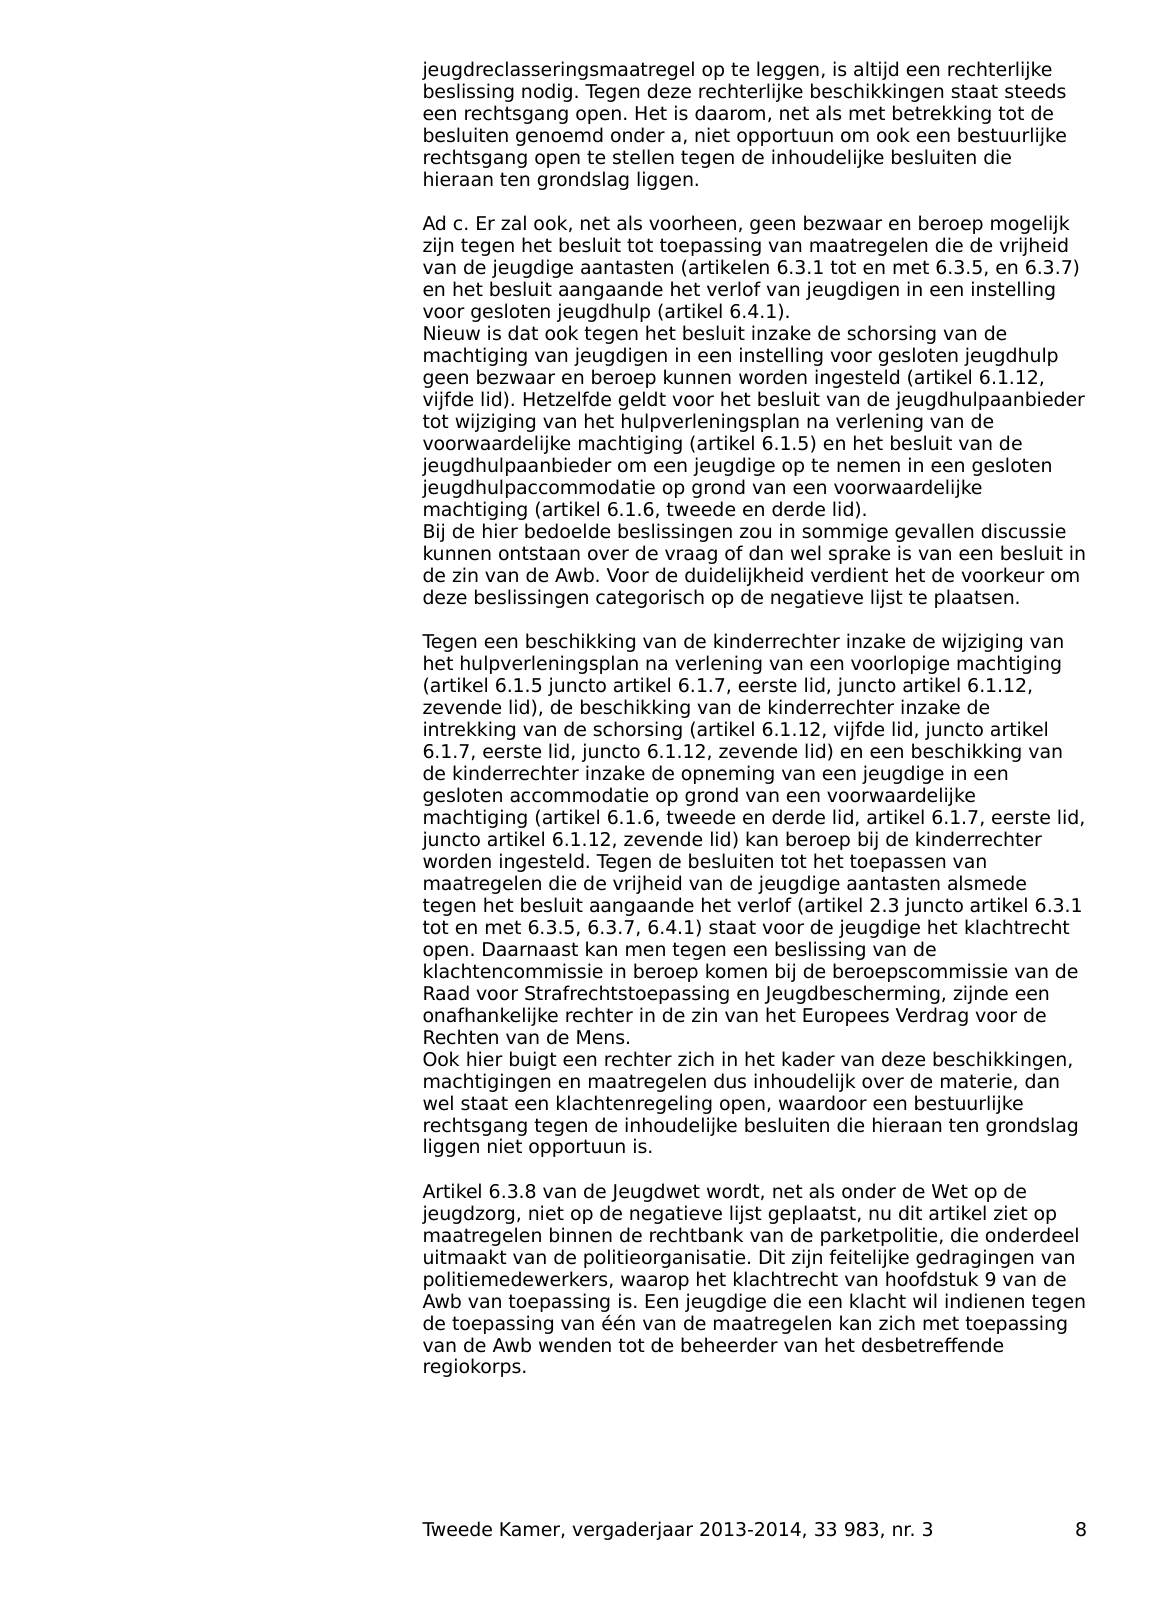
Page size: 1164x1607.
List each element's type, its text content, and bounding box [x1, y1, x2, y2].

text jeugdreclasseringsmaatregel op te leggen, is altijd een rechterlijke beslissing nodig. Tegen deze rechterlijke beschikkingen staat steeds een rechtsgang open. Het is daarom, net als met betrekking tot de besluiten genoemd onder a, niet opportuun om ook een bestuurlijke rechtsgang open te stellen tegen de inhoudelijke besluiten die hieraan ten grondslag liggen. [422, 59, 1087, 191]
text Ad c. Er zal ook, net als voorheen, geen bezwaar en beroep mogelijk zijn tegen het besluit tot toepassing van maatregelen die de vrijheid van de jeugdige aantasten (artikelen 6.3.1 tot en met 6.3.5, en 6.3.7) en het besluit aangaande het verlof van jeugdigen in een instelling voor gesloten jeugdhulp (artikel 6.4.1). [422, 213, 1087, 323]
text Tegen een beschikking van de kinderrechter inzake de wijziging van het hulpverleningsplan na verlening van een voorlopige machtiging (artikel 6.1.5 juncto artikel 6.1.7, eerste lid, juncto artikel 6.1.12, zevende lid), de beschikking van de kinderrechter inzake de intrekking van de schorsing (artikel 6.1.12, vijfde lid, juncto artikel 6.1.7, eerste lid, juncto 6.1.12, zevende lid) en een beschikking van de kinderrechter inzake de opneming van een jeugdige in een gesloten accommodatie op grond van een voorwaardelijke machtiging (artikel 6.1.6, tweede en derde lid, artikel 6.1.7, eerste lid, juncto artikel 6.1.12, zevende lid) kan beroep bij de kinderrechter worden ingesteld. Tegen de besluiten tot het toepassen van maatregelen die de vrijheid van de jeugdige aantasten alsmede tegen het besluit aangaande het verlof (artikel 2.3 juncto artikel 6.3.1 tot en met 6.3.5, 6.3.7, 6.4.1) staat voor de jeugdige het klachtrecht open. Daarnaast kan men tegen een beslissing van de klachtencommissie in beroep komen bij de beroepscommissie van de Raad voor Strafrechtstoepassing en Jeugdbescherming, zijnde een onafhankelijke rechter in de zin van het Europees Verdrag voor de Rechten van de Mens. [422, 631, 1087, 1048]
text Bij de hier bedoelde beslissingen zou in sommige gevallen discussie kunnen ontstaan over de vraag of dan wel sprake is van een besluit in de zin van de Awb. Voor de duidelijkheid verdient het de voorkeur om deze beslissingen categorisch op de negatieve lijst te plaatsen. [422, 521, 1087, 609]
text Nieuw is dat ook tegen het besluit inzake de schorsing van de machtiging van jeugdigen in een instelling voor gesloten jeugdhulp geen bezwaar en beroep kunnen worden ingesteld (artikel 6.1.12, vijfde lid). Hetzelfde geldt voor het besluit van de jeugdhulpaanbieder tot wijziging van het hulpverleningsplan na verlening van de voorwaardelijke machtiging (artikel 6.1.5) en het besluit van de jeugdhulpaanbieder om een jeugdige op te nemen in een gesloten jeugdhulpaccommodatie op grond van een voorwaardelijke machtiging (artikel 6.1.6, tweede en derde lid). [422, 323, 1087, 521]
text Ook hier buigt een rechter zich in het kader van deze beschikkingen, machtigingen en maatregelen dus inhoudelijk over de materie, dan wel staat een klachtenregeling open, waardoor een bestuurlijke rechtsgang tegen de inhoudelijke besluiten die hieraan ten grondslag liggen niet opportuun is. [422, 1048, 1087, 1158]
text Artikel 6.3.8 van de Jeugdwet wordt, net als onder de Wet op de jeugdzorg, niet op de negatieve lijst geplaatst, nu dit artikel ziet op maatregelen binnen de rechtbank van de parketpolitie, die onderdeel uitmaakt van de politieorganisatie. Dit zijn feitelijke gedragingen van politiemedewerkers, waarop het klachtrecht van hoofdstuk 9 van de Awb van toepassing is. Een jeugdige die een klacht wil indienen tegen de toepassing van één van de maatregelen kan zich met toepassing van de Awb wenden tot de beheerder van het desbetreffende regiokorps. [422, 1181, 1087, 1378]
